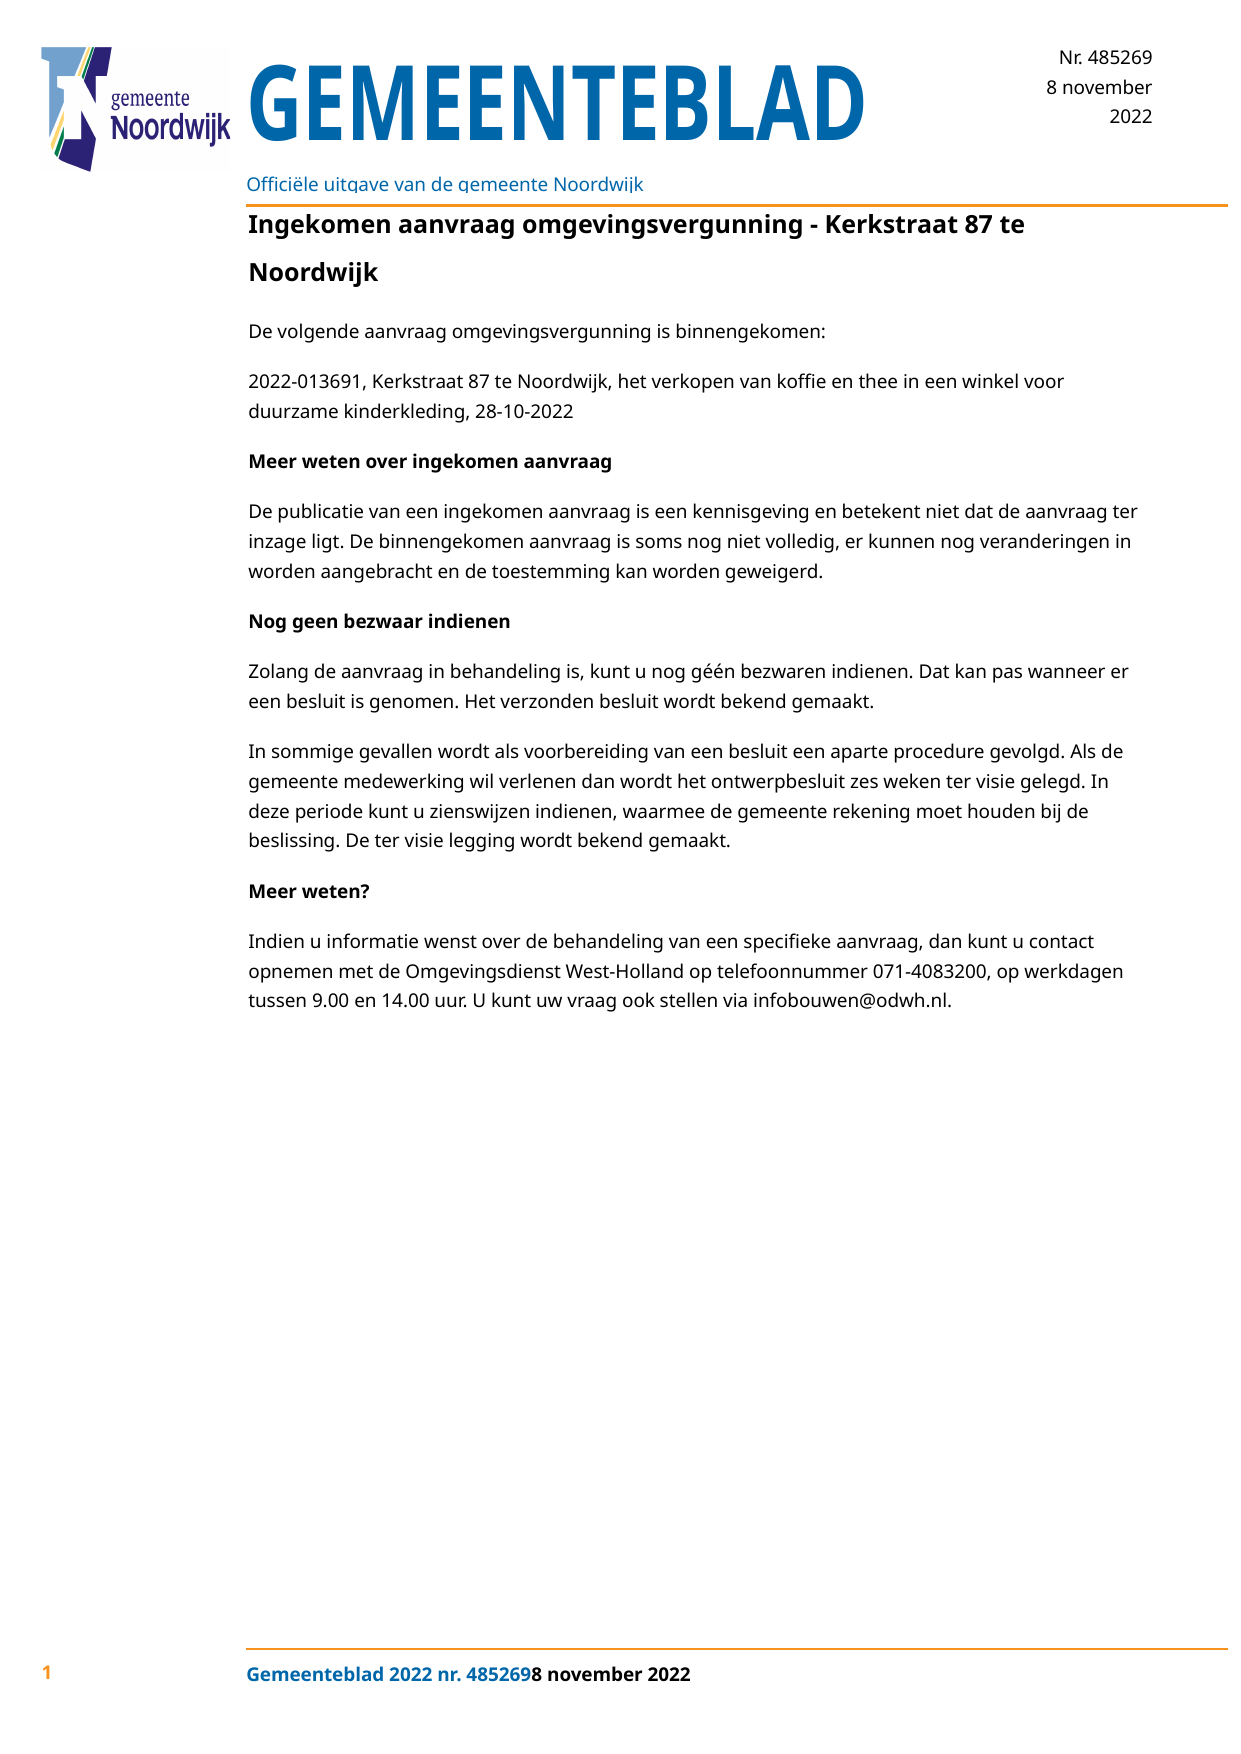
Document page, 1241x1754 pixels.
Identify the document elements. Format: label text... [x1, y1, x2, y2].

text De volgende aanvraag omgevingsvergunning is binnengekomen: [248, 318, 1152, 344]
text Ingekomen aanvraag omgevingsvergunning - Kerkstraat 87 te Noordwijk [248, 207, 1152, 288]
text Meer weten over ingekomen aanvraag [248, 448, 1152, 474]
text De publicatie van een ingekomen aanvraag is een kennisgeving en betekent niet dat de aanvraag ter inzage ligt. De binnengekomen aanvraag is soms nog niet volledig, er kunnen nog veranderingen in worden aangebracht en de toestemming kan worden geweigerd. [248, 499, 1152, 584]
text Zolang de aanvraag in behandeling is, kunt u nog géén bezwaren indienen. Dat kan pas wanneer er een besluit is genomen. Het verzonden besluit wordt bekend gemaakt. [248, 659, 1152, 714]
text 2022-013691, Kerkstraat 87 te Noordwijk, het verkopen van koffie en thee in een winkel voor duurzame kinderkleding, 28-10-2022 [248, 368, 1152, 424]
text In sommige gevallen wordt als voorbereiding van een besluit een aparte procedure gevolgd. Als de gemeente medewerking wil verlenen dan wordt het ontwerpbesluit zes weken ter visie gelegd. In deze periode kunt u zienswijzen indienen, waarmee de gemeente rekening moet houden bij de beslissing. De ter visie legging wordt bekend gemaakt. [248, 739, 1152, 853]
text Meer weten? [248, 878, 1152, 904]
text Nog geen bezwaar indienen [248, 608, 1152, 634]
picture [41, 47, 231, 172]
text Indien u informatie wenst over de behandeling van een specifieke aanvraag, dan kunt u contact opnemen met de Omgevingsdienst West-Holland op telefoonnummer 071-4083200, op werkdagen tussen 9.00 en 14.00 uur. U kunt uw vraag ook stellen via infobouwen@odwh.nl. [248, 928, 1152, 1013]
